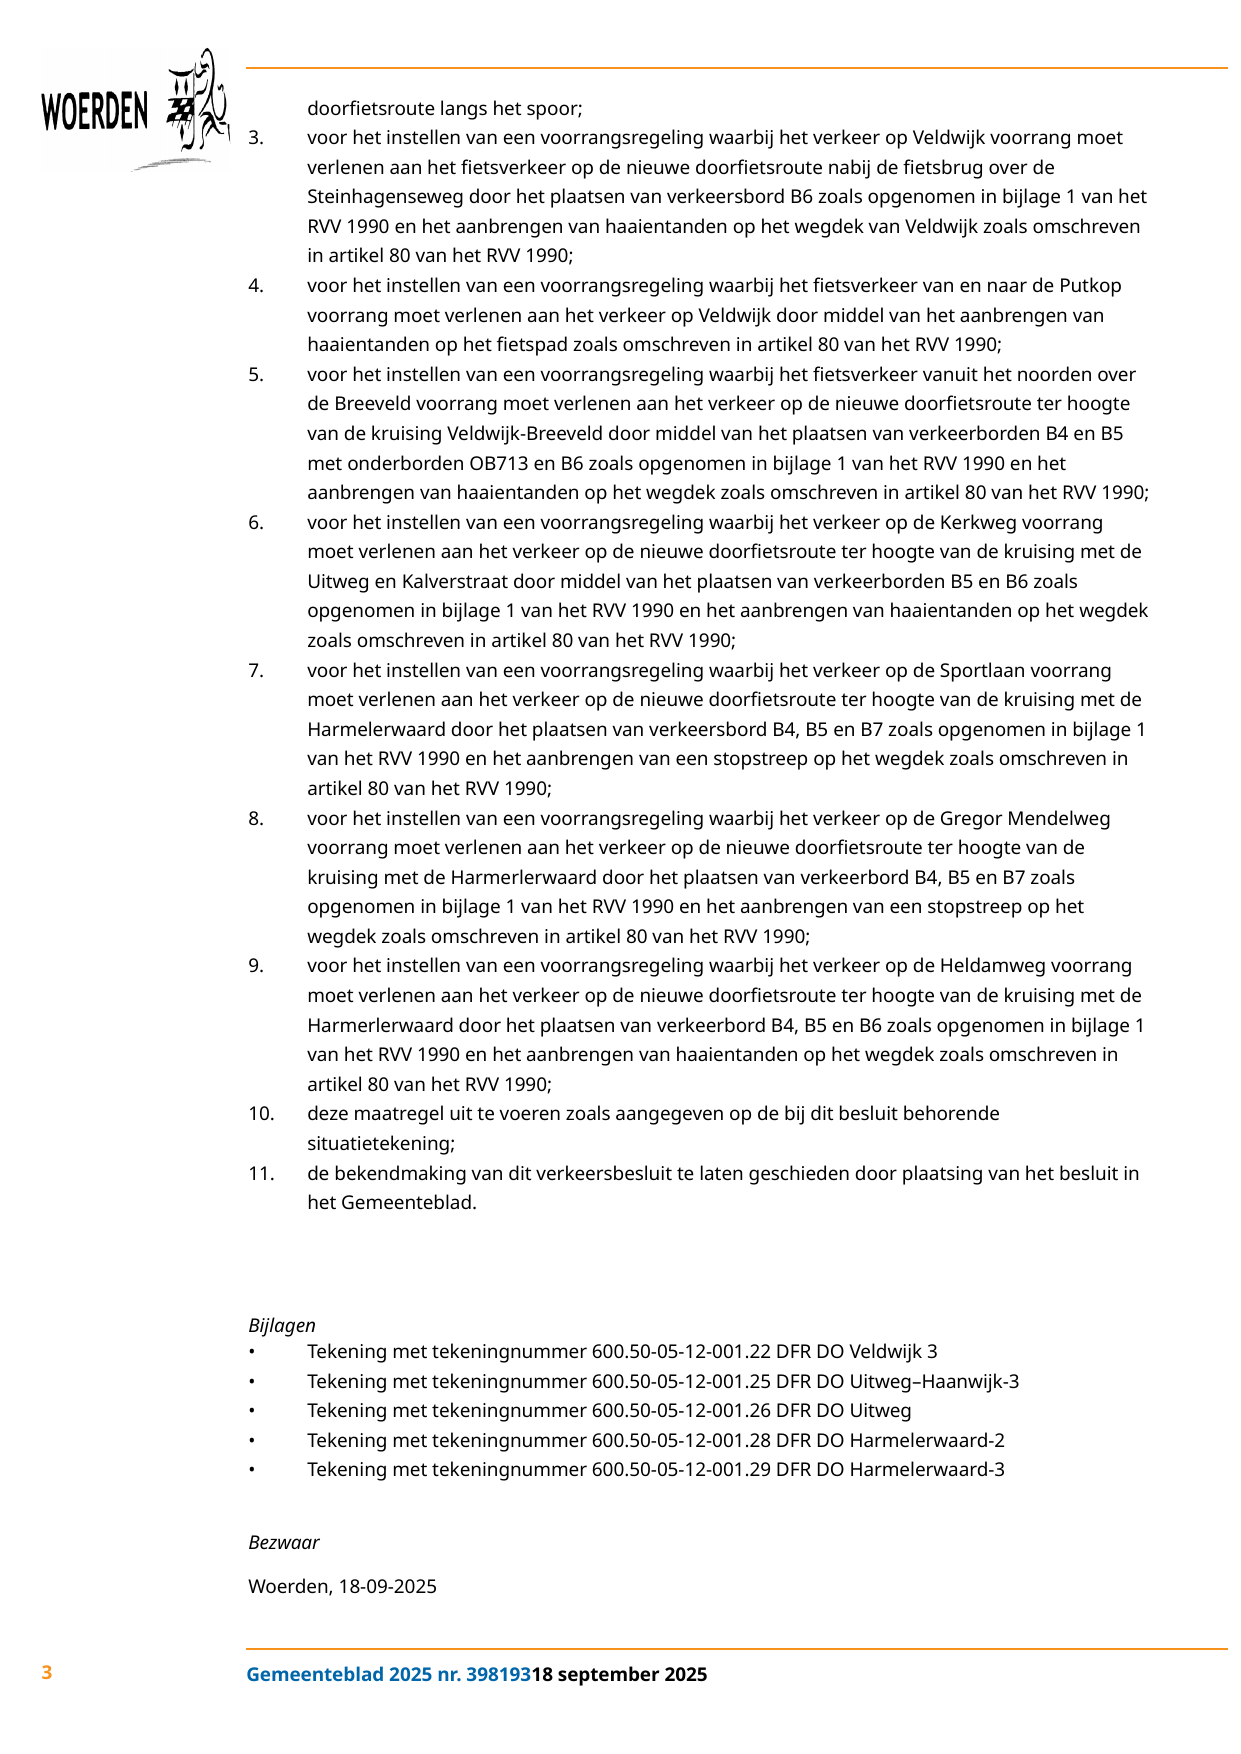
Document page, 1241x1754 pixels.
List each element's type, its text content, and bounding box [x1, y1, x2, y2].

list voor het instellen van een voorrangsregeling waarbij het fietsverkeer vanuit het noorden over de Breeveld voorrang moet verlenen aan het verkeer op de nieuwe doorfietsroute ter hoogte van de kruising Veldwijk-Breeveld door middel van het plaatsen van verkeerborden B4 en B5 met onderborden OB713 en B6 zoals opgenomen in bijlage 1 van het RVV 1990 en het aanbrengen van haaientanden op het wegdek zoals omschreven in artikel 80 van het RVV 1990; [248, 361, 1152, 505]
list voor het instellen van een voorrangsregeling waarbij het verkeer op Veldwijk voorrang moet verlenen aan het fietsverkeer op de nieuwe doorfietsroute nabij de fietsbrug over de Steinhagenseweg door het plaatsen van verkeersbord B6 zoals opgenomen in bijlage 1 van het RVV 1990 en het aanbrengen van haaientanden op het wegdek van Veldwijk zoals omschreven in artikel 80 van het RVV 1990; [248, 124, 1152, 268]
list deze maatregel uit te voeren zoals aangegeven op de bij dit besluit behorende situatietekening; [248, 1101, 1152, 1156]
picture [41, 47, 231, 172]
list voor het instellen van een voorrangsregeling waarbij het fietsverkeer van en naar de Putkop voorrang moet verlenen aan het verkeer op Veldwijk door middel van het aanbrengen van haaientanden op het fietspad zoals omschreven in artikel 80 van het RVV 1990; [248, 272, 1152, 357]
list Tekening met tekeningnummer 600.50-05-12-001.22 DFR DO Veldwijk 3 [248, 1338, 1152, 1364]
list voor het instellen van een voorrangsregeling waarbij het verkeer op de Heldamweg voorrang moet verlenen aan het verkeer op de nieuwe doorfietsroute ter hoogte van de kruising met de Harmerlerwaard door het plaatsen van verkeerbord B4, B5 en B6 zoals opgenomen in bijlage 1 van het RVV 1990 en het aanbrengen van haaientanden op het wegdek zoals omschreven in artikel 80 van het RVV 1990; [248, 953, 1152, 1097]
text Woerden, 18-09-2025 [248, 1573, 1152, 1599]
list voor het instellen van een voorrangsregeling waarbij het verkeer op de Kerkweg voorrang moet verlenen aan het verkeer op de nieuwe doorfietsroute ter hoogte van de kruising met de Uitweg en Kalverstraat door middel van het plaatsen van verkeerborden B5 en B6 zoals opgenomen in bijlage 1 van het RVV 1990 en het aanbrengen van haaientanden op het wegdek zoals omschreven in artikel 80 van het RVV 1990; [248, 509, 1152, 653]
list Tekening met tekeningnummer 600.50-05-12-001.25 DFR DO Uitweg–Haanwijk-3 [248, 1368, 1152, 1393]
list doorfietsroute langs het spoor; [248, 95, 1152, 121]
list Tekening met tekeningnummer 600.50-05-12-001.26 DFR DO Uitweg [248, 1397, 1152, 1423]
list Tekening met tekeningnummer 600.50-05-12-001.28 DFR DO Harmelerwaard-2 [248, 1427, 1152, 1453]
list voor het instellen van een voorrangsregeling waarbij het verkeer op de Gregor Mendelweg voorrang moet verlenen aan het verkeer op de nieuwe doorfietsroute ter hoogte van de kruising met de Harmerlerwaard door het plaatsen van verkeerbord B4, B5 en B7 zoals opgenomen in bijlage 1 van het RVV 1990 en het aanbrengen van een stopstreep op het wegdek zoals omschreven in artikel 80 van het RVV 1990; [248, 805, 1152, 949]
list de bekendmaking van dit verkeersbesluit te laten geschieden door plaatsing van het besluit in het Gemeenteblad. [248, 1160, 1152, 1215]
list Tekening met tekeningnummer 600.50-05-12-001.29 DFR DO Harmelerwaard-3 [248, 1457, 1152, 1482]
text Bezwaar [248, 1529, 1152, 1555]
text Bijlagen [248, 1312, 1152, 1338]
list voor het instellen van een voorrangsregeling waarbij het verkeer op de Sportlaan voorrang moet verlenen aan het verkeer op de nieuwe doorfietsroute ter hoogte van de kruising met de Harmelerwaard door het plaatsen van verkeersbord B4, B5 en B7 zoals opgenomen in bijlage 1 van het RVV 1990 en het aanbrengen van een stopstreep op het wegdek zoals omschreven in artikel 80 van het RVV 1990; [248, 657, 1152, 801]
